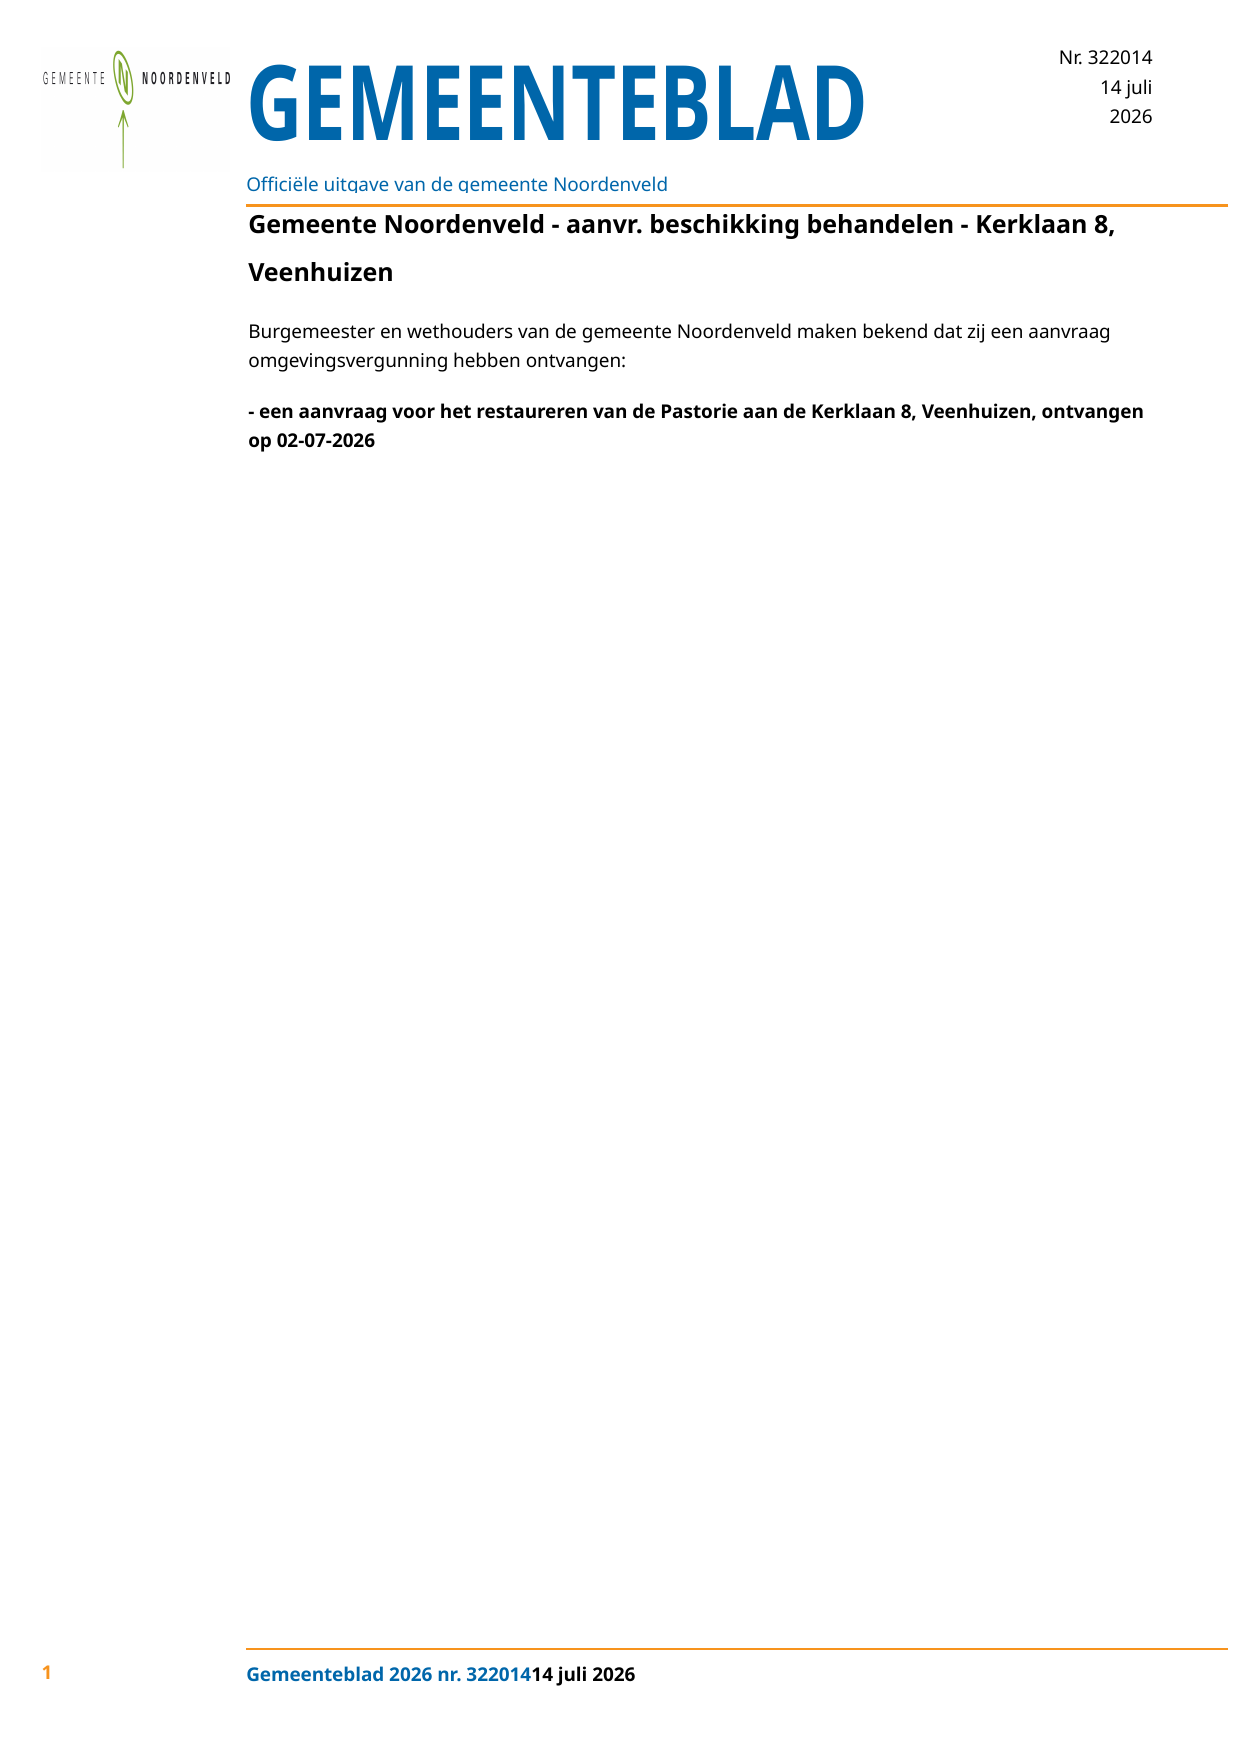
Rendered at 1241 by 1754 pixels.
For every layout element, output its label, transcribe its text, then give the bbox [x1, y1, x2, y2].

picture [41, 47, 231, 172]
text Gemeente Noordenveld - aanvr. beschikking behandelen - Kerklaan 8, Veenhuizen [248, 207, 1152, 288]
text - een aanvraag voor het restaureren van de Pastorie aan de Kerklaan 8, Veenhuizen, ontvangen op 02-07-2026 [248, 398, 1152, 453]
text Burgemeester en wethouders van de gemeente Noordenveld maken bekend dat zij een aanvraag omgevingsvergunning hebben ontvangen: [248, 318, 1152, 373]
